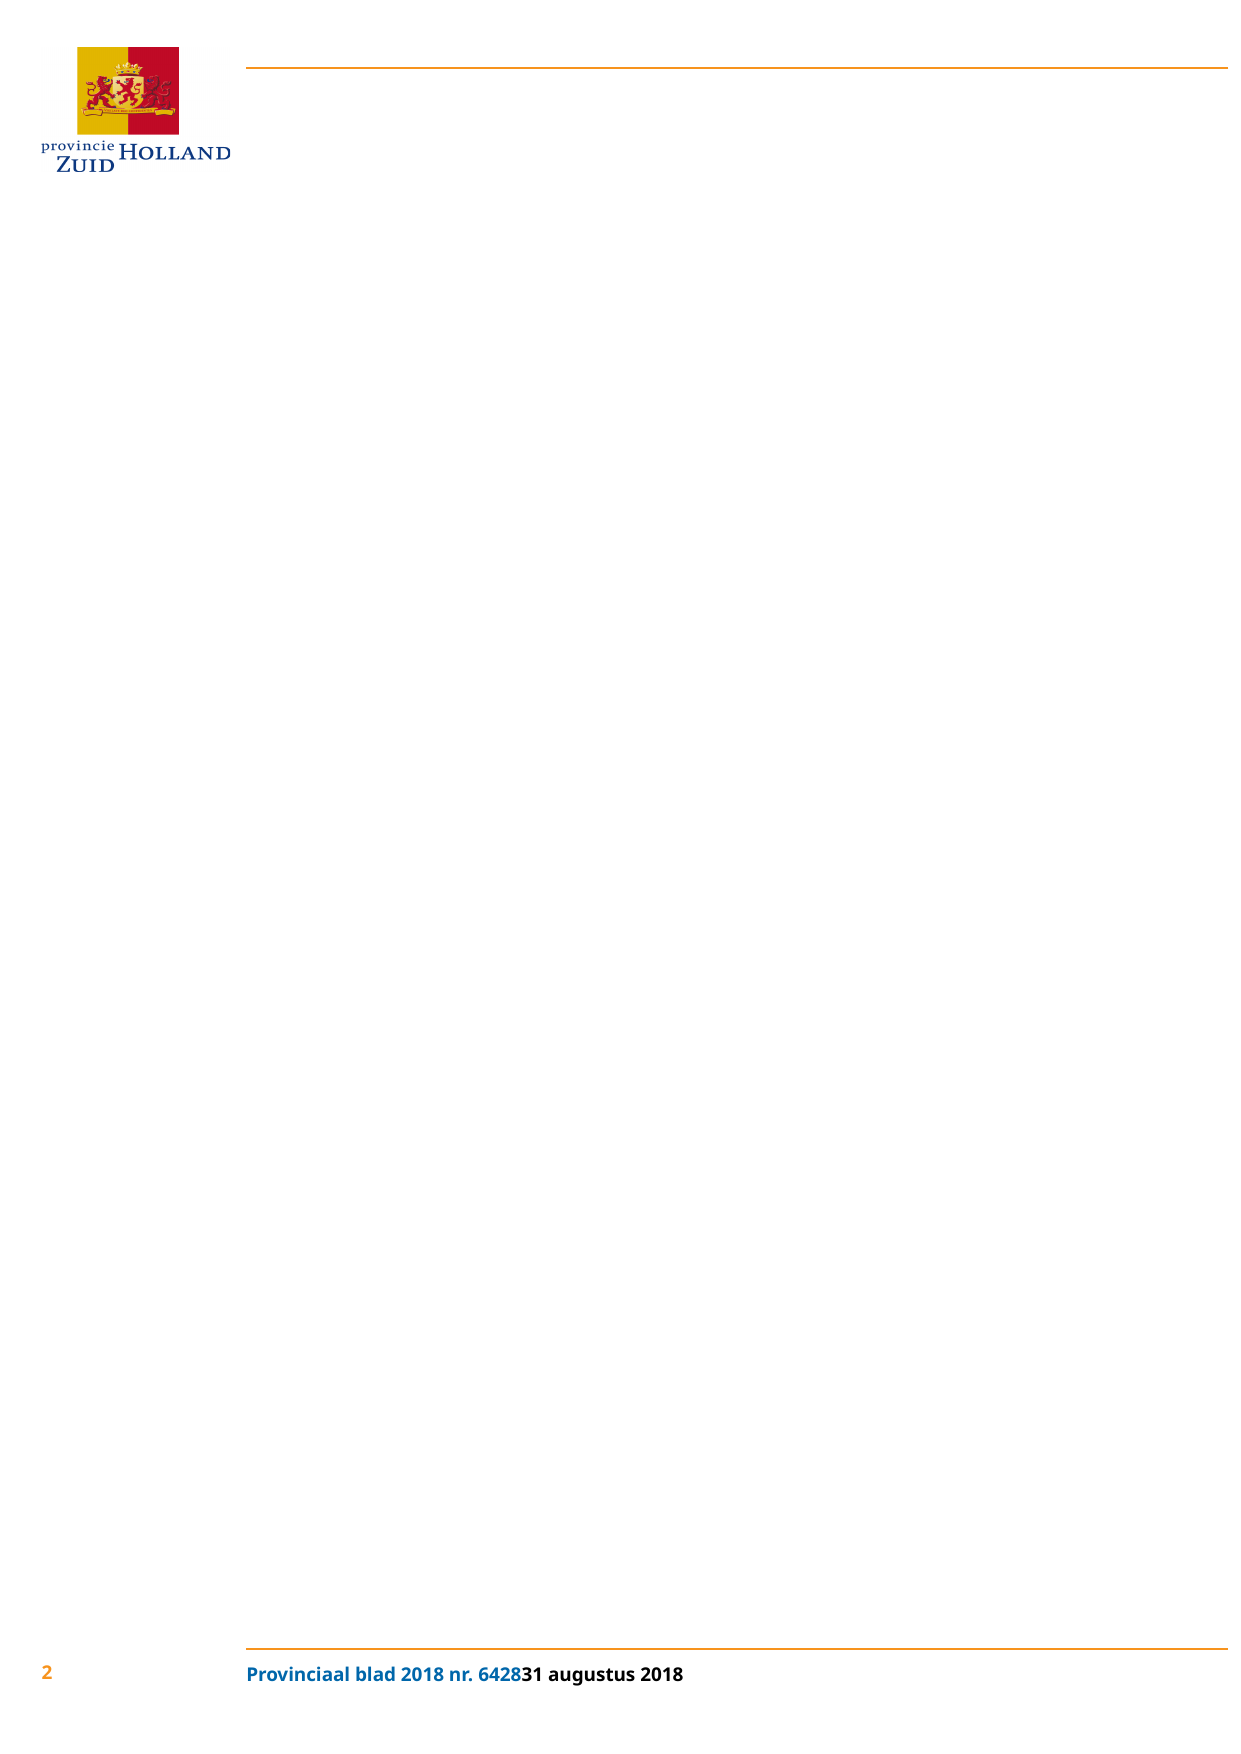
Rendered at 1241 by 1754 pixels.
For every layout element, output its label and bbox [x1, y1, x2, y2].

picture [41, 47, 231, 172]
